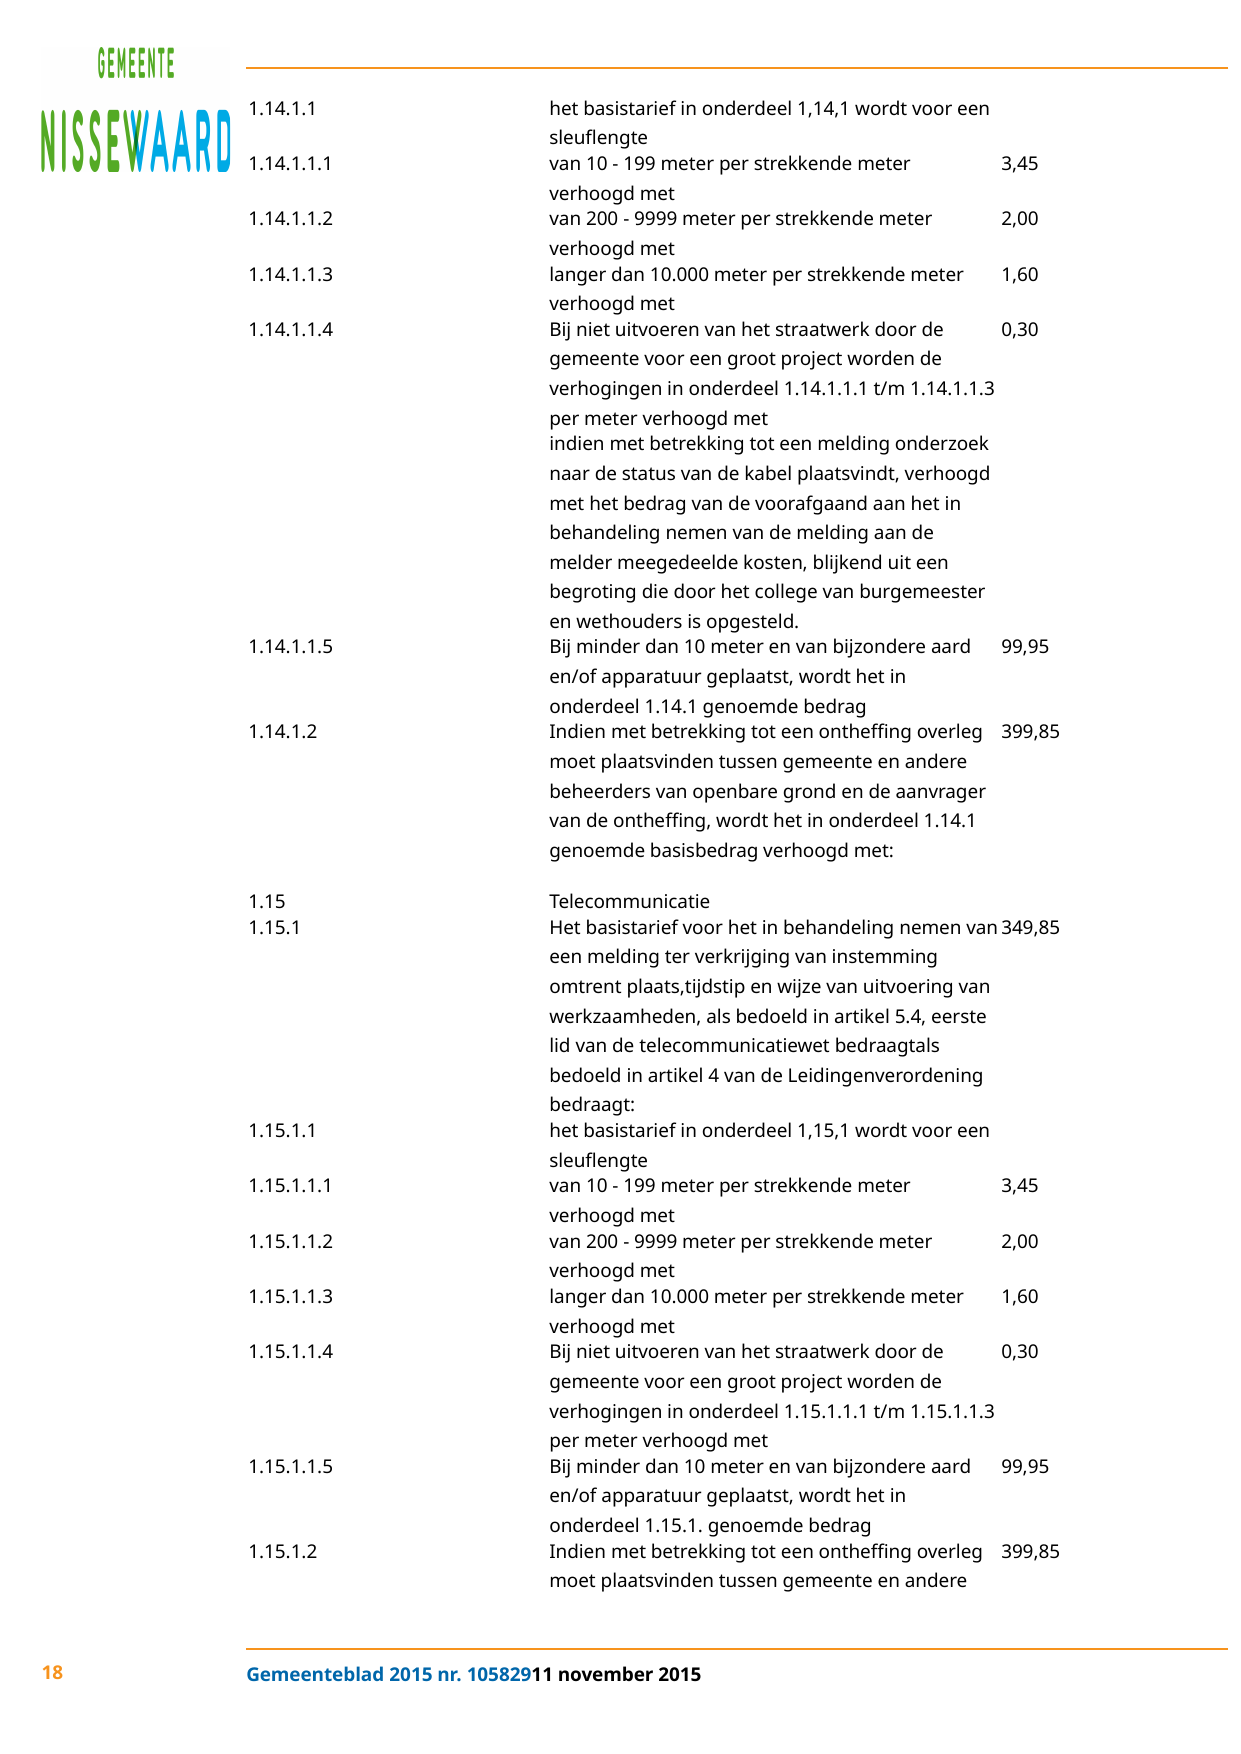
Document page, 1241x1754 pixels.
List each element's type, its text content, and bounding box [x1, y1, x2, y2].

table_cell 1.15.1 [248, 914, 398, 1117]
table_cell [399, 889, 549, 914]
table_cell van 200 - 9999 meter per strekkende meter verhoogd met [549, 205, 1001, 261]
table_cell [399, 1538, 549, 1593]
table_cell 3,45 [1001, 150, 1152, 205]
table_cell Bij minder dan 10 meter en van bijzondere aard en/of apparatuur geplaatst, wordt het in onderdeel 1.14.1 genoemde bedrag [549, 634, 1001, 719]
table_cell [1001, 863, 1152, 888]
table_cell [399, 719, 549, 863]
table_cell 3,45 [1001, 1173, 1152, 1228]
table_cell 1.15.1.1 [248, 1118, 398, 1173]
table_cell [399, 863, 549, 888]
table_cell [399, 1453, 549, 1538]
table_cell 1.15.1.1.4 [248, 1339, 398, 1453]
table_cell 1.14.1.1 [248, 95, 398, 150]
table_cell [1001, 889, 1152, 914]
table_cell [1001, 95, 1152, 150]
picture [222, 122, 227, 160]
table_cell [248, 431, 398, 634]
table_cell 1.14.1.2 [248, 719, 398, 863]
table_cell 1.14.1.1.2 [248, 205, 398, 261]
table_cell Indien met betrekking tot een ontheffing overleg moet plaatsvinden tussen gemeente en andere [549, 1538, 1001, 1593]
table_cell Telecommunicatie [549, 889, 1001, 914]
table_cell 399,85 [1001, 719, 1152, 863]
table_cell 99,95 [1001, 634, 1152, 719]
table_cell [1001, 431, 1152, 634]
table_cell 2,00 [1001, 205, 1152, 261]
table_cell 1.15.1.1.3 [248, 1283, 398, 1339]
table_cell [399, 205, 549, 261]
table_cell 1.14.1.1.3 [248, 261, 398, 316]
table_cell Bij niet uitvoeren van het straatwerk door de gemeente voor een groot project worden de verhogingen in onderdeel 1.14.1.1.1 t/m 1.14.1.1.3 per meter verhoogd met [549, 316, 1001, 431]
table_cell het basistarief in onderdeel 1,15,1 wordt voor een sleuflengte [549, 1118, 1001, 1173]
table_cell [399, 150, 549, 205]
picture [41, 47, 231, 172]
table_cell [399, 1173, 549, 1228]
table_cell 1,60 [1001, 1283, 1152, 1339]
table_cell 1.14.1.1.4 [248, 316, 398, 431]
table_cell [399, 1283, 549, 1339]
table_cell het basistarief in onderdeel 1,14,1 wordt voor een sleuflengte [549, 95, 1001, 150]
table_cell van 10 - 199 meter per strekkende meter verhoogd met [549, 1173, 1001, 1228]
table_cell langer dan 10.000 meter per strekkende meter verhoogd met [549, 261, 1001, 316]
table_cell langer dan 10.000 meter per strekkende meter verhoogd met [549, 1283, 1001, 1339]
table_cell [248, 863, 398, 888]
table_cell [399, 1228, 549, 1283]
table_cell 399,85 [1001, 1538, 1152, 1593]
table_cell Het basistarief voor het in behandeling nemen van een melding ter verkrijging van instemming omtrent plaats,tijdstip en wijze van uitvoering van werkzaamheden, als bedoeld in artikel 5.4, eerste lid van de telecommunicatiewet bedraagtals bedoeld in artikel 4 van de Leidingenverordening bedraagt: [549, 914, 1001, 1117]
table_cell 1,60 [1001, 261, 1152, 316]
table_cell Bij minder dan 10 meter en van bijzondere aard en/of apparatuur geplaatst, wordt het in onderdeel 1.15.1. genoemde bedrag [549, 1453, 1001, 1538]
table_cell [399, 634, 549, 719]
table_cell [399, 914, 549, 1117]
picture [200, 151, 206, 172]
table_cell 349,85 [1001, 914, 1152, 1117]
table_cell 1.14.1.1.1 [248, 150, 398, 205]
table_cell 2,00 [1001, 1228, 1152, 1283]
picture [201, 122, 206, 138]
table_cell 1.15.1.2 [248, 1538, 398, 1593]
table_cell 1.15.1.1.2 [248, 1228, 398, 1283]
picture [176, 157, 187, 172]
table_cell [399, 316, 549, 431]
table_cell Indien met betrekking tot een ontheffing overleg moet plaatsvinden tussen gemeente en andere beheerders van openbare grond en de aanvrager van de ontheffing, wordt het in onderdeel 1.14.1 genoemde basisbedrag verhoogd met: [549, 719, 1001, 863]
table_cell [399, 261, 549, 316]
table_cell [549, 863, 1001, 888]
table_cell [399, 1339, 549, 1453]
table_cell van 200 - 9999 meter per strekkende meter verhoogd met [549, 1228, 1001, 1283]
table_cell 1.15.1.1.1 [248, 1173, 398, 1228]
table_cell 1.15.1.1.5 [248, 1453, 398, 1538]
table_cell van 10 - 199 meter per strekkende meter verhoogd met [549, 150, 1001, 205]
table_cell Bij niet uitvoeren van het straatwerk door de gemeente voor een groot project worden de verhogingen in onderdeel 1.15.1.1.1 t/m 1.15.1.1.3 per meter verhoogd met [549, 1339, 1001, 1453]
table_cell indien met betrekking tot een melding onderzoek naar de status van de kabel plaatsvindt, verhoogd met het bedrag van de voorafgaand aan het in behandeling nemen van de melding aan de melder meegedeelde kosten, blijkend uit een begroting die door het college van burgemeester en wethouders is opgesteld. [549, 431, 1001, 634]
table_cell [399, 1118, 549, 1173]
table_cell 1.15 [248, 889, 398, 914]
table_cell 0,30 [1001, 316, 1152, 431]
table_cell 0,30 [1001, 1339, 1152, 1453]
picture [154, 157, 165, 172]
table_cell 99,95 [1001, 1453, 1152, 1538]
table_cell [1001, 1118, 1152, 1173]
table_cell [399, 431, 549, 634]
table_cell [399, 95, 549, 150]
table_cell 1.14.1.1.5 [248, 634, 398, 719]
